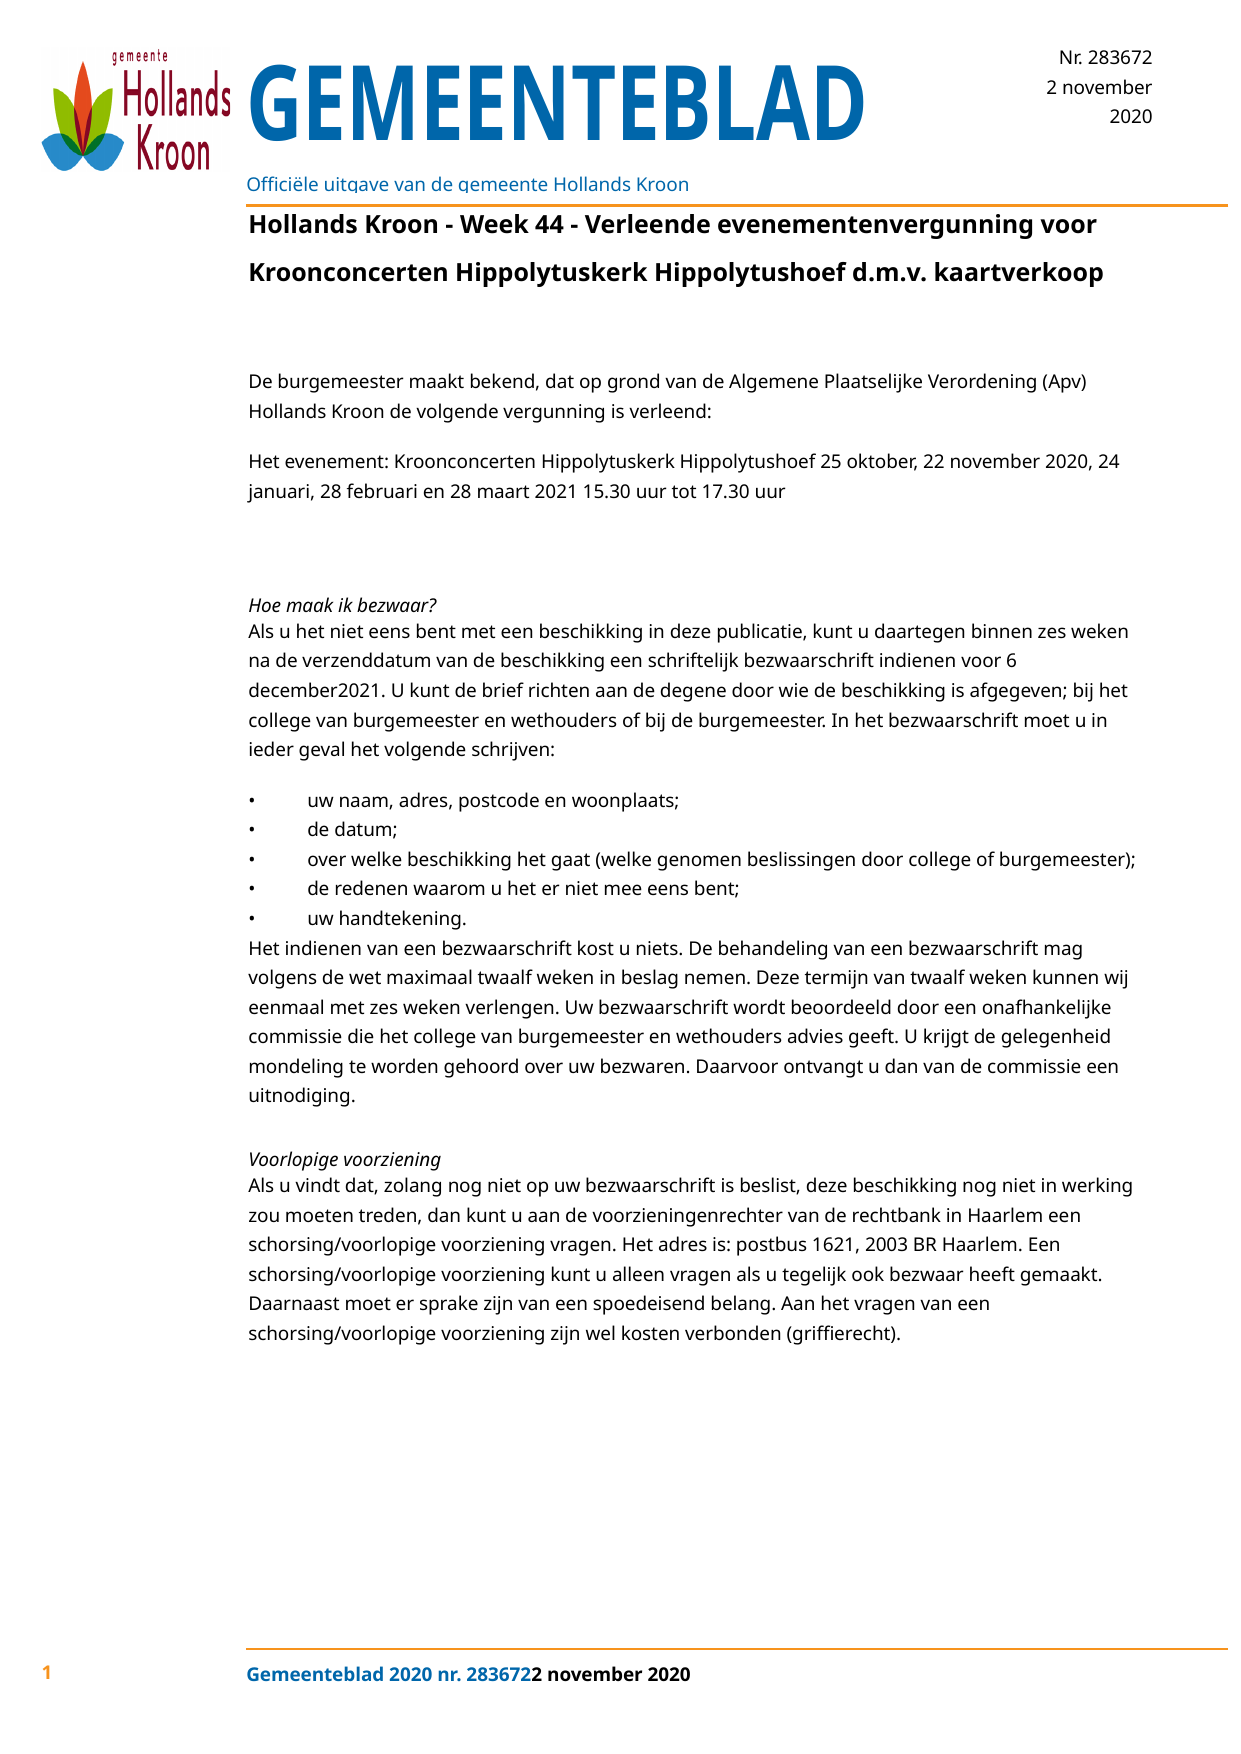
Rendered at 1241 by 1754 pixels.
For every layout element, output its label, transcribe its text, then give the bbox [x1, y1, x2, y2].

list over welke beschikking het gaat (welke genomen beslissingen door college of burgemeester); [248, 846, 1152, 872]
text Als u vindt dat, zolang nog niet op uw bezwaarschrift is beslist, deze beschikking nog niet in werking zou moeten treden, dan kunt u aan de voorzieningenrechter van de rechtbank in Haarlem een schorsing/voorlopige voorziening vragen. Het adres is: postbus 1621, 2003 BR Haarlem. Een schorsing/voorlopige voorziening kunt u alleen vragen als u tegelijk ook bezwaar heeft gemaakt. Daarnaast moet er sprake zijn van een spoedeisend belang. Aan het vragen van een schorsing/voorlopige voorziening zijn wel kosten verbonden (griffierecht). [248, 1172, 1152, 1346]
text Voorlopige voorziening [248, 1147, 1152, 1172]
text De burgemeester maakt bekend, dat op grond van de Algemene Plaatselijke Verordening (Apv) Hollands Kroon de volgende vergunning is verleend: [248, 368, 1152, 424]
text Het evenement: Kroonconcerten Hippolytuskerk Hippolytushoef 25 oktober, 22 november 2020, 24 januari, 28 februari en 28 maart 2021 15.30 uur tot 17.30 uur [248, 448, 1152, 504]
list de redenen waarom u het er niet mee eens bent; [248, 876, 1152, 901]
picture [41, 47, 231, 172]
text Het indienen van een bezwaarschrift kost u niets. De behandeling van een bezwaarschrift mag volgens de wet maximaal twaalf weken in beslag nemen. Deze termijn van twaalf weken kunnen wij eenmaal met zes weken verlengen. Uw bezwaarschrift wordt beoordeeld door een onafhankelijke commissie die het college van burgemeester en wethouders advies geeft. U krijgt de gelegenheid mondeling te worden gehoord over uw bezwaren. Daarvoor ontvangt u dan van de commissie een uitnodiging. [248, 935, 1152, 1108]
list de datum; [248, 816, 1152, 842]
list uw handtekening. [248, 905, 1152, 931]
text Hollands Kroon - Week 44 - Verleende evenementenvergunning voor Kroonconcerten Hippolytuskerk Hippolytushoef d.m.v. kaartverkoop [248, 207, 1152, 288]
text Hoe maak ik bezwaar? [248, 592, 1152, 618]
list uw naam, adres, postcode en woonplaats; [248, 787, 1152, 812]
text Als u het niet eens bent met een beschikking in deze publicatie, kunt u daartegen binnen zes weken na de verzenddatum van de beschikking een schriftelijk bezwaarschrift indienen voor 6 december2021. U kunt de brief richten aan de degene door wie de beschikking is afgegeven; bij het college van burgemeester en wethouders of bij de burgemeester. In het bezwaarschrift moet u in ieder geval het volgende schrijven: [248, 618, 1152, 762]
